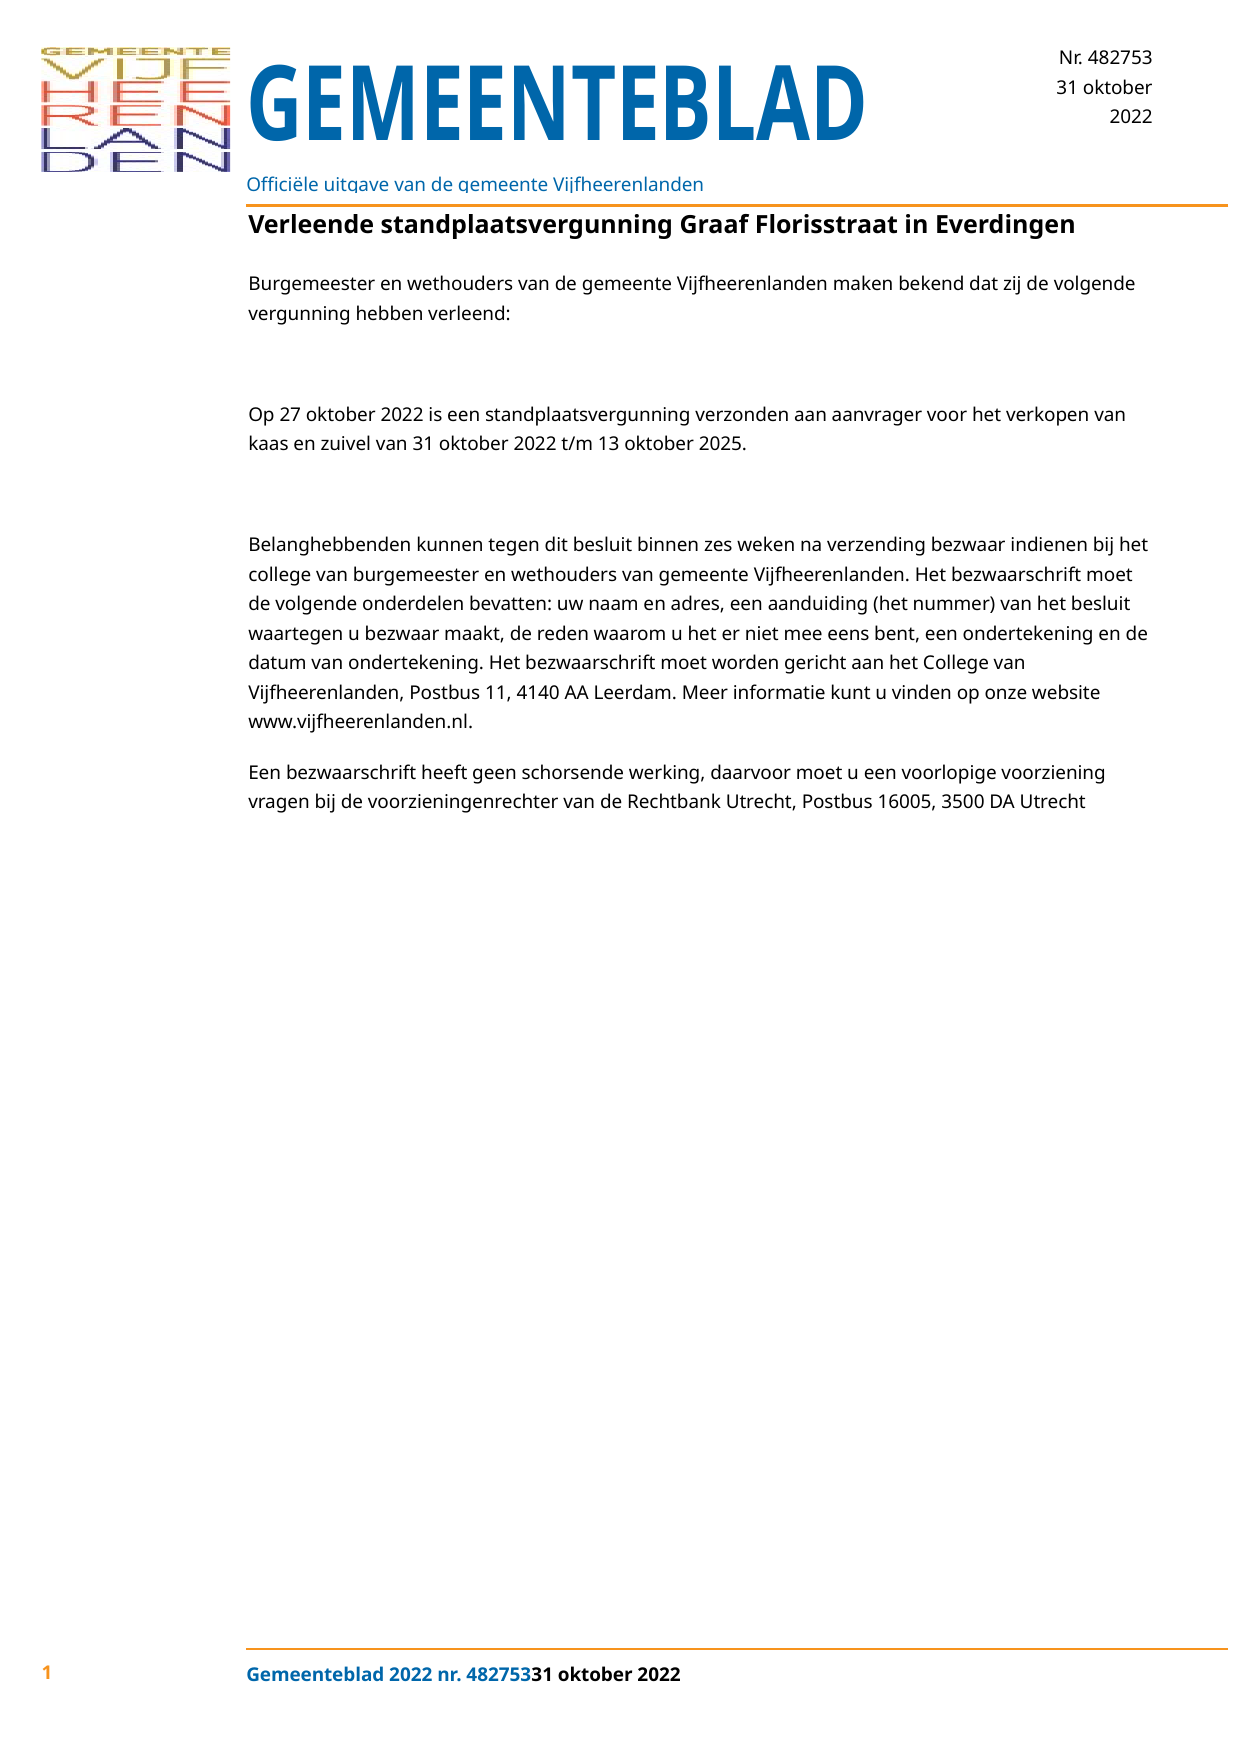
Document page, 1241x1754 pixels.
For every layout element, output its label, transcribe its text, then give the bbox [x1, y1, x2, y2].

text Op 27 oktober 2022 is een standplaatsvergunning verzonden aan aanvrager voor het verkopen van kaas en zuivel van 31 oktober 2022 t/m 13 oktober 2025. [248, 401, 1152, 456]
text Een bezwaarschrift heeft geen schorsende werking, daarvoor moet u een voorlopige voorziening vragen bij de voorzieningenrechter van de Rechtbank Utrecht, Postbus 16005, 3500 DA Utrecht [248, 759, 1152, 814]
text Verleende standplaatsvergunning Graaf Florisstraat in Everdingen [248, 207, 1152, 241]
text Burgemeester en wethouders van de gemeente Vijfheerenlanden maken bekend dat zij de volgende vergunning hebben verleend: [248, 270, 1152, 326]
picture [41, 47, 231, 172]
text Belanghebbenden kunnen tegen dit besluit binnen zes weken na verzending bezwaar indienen bij het college van burgemeester en wethouders van gemeente Vijfheerenlanden. Het bezwaarschrift moet de volgende onderdelen bevatten: uw naam en adres, een aanduiding (het nummer) van het besluit waartegen u bezwaar maakt, de reden waarom u het er niet mee eens bent, een ondertekening en de datum van ondertekening. Het bezwaarschrift moet worden gericht aan het College van Vijfheerenlanden, Postbus 11, 4140 AA Leerdam. Meer informatie kunt u vinden op onze website www.vijfheerenlanden.nl. [248, 531, 1152, 734]
